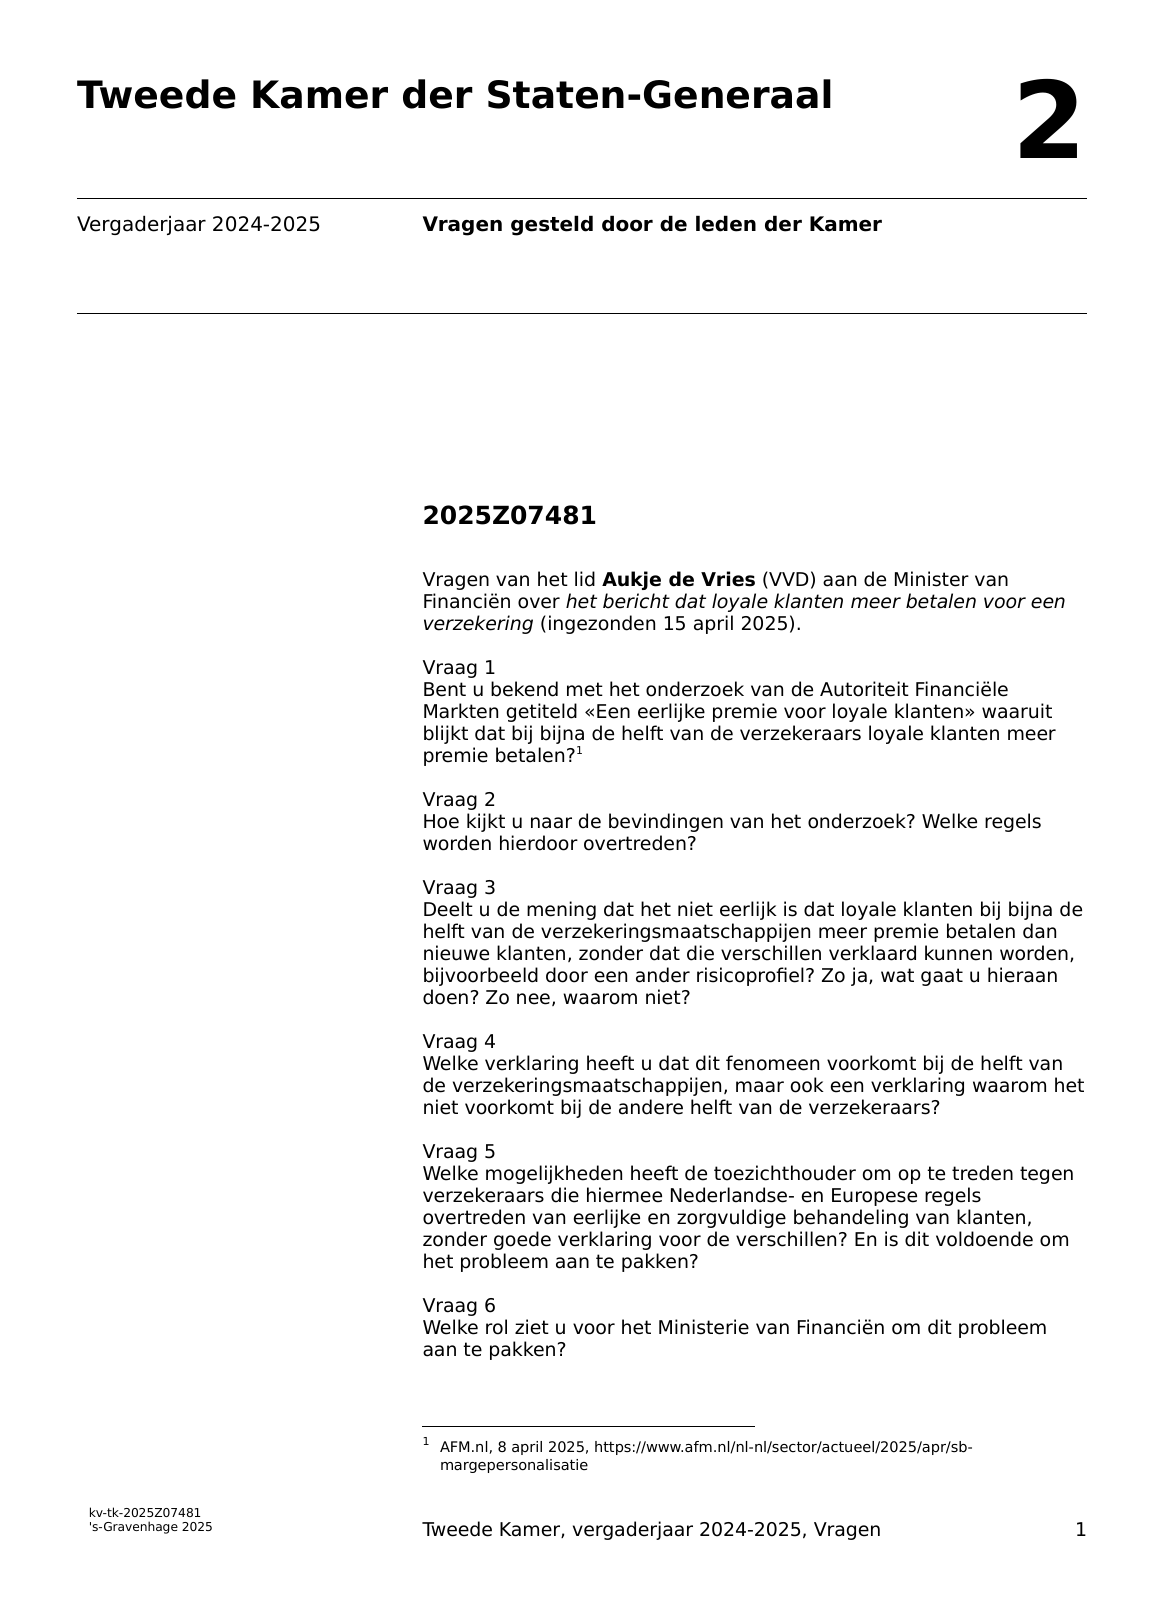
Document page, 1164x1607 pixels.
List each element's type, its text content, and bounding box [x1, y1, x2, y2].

text 2025Z07481 [422, 501, 1087, 531]
text Vraag 5 [422, 1141, 1087, 1163]
text AFM.nl, 8 april 2025, https://www.afm.nl/nl-nl/sector/actueel/2025/apr/sb-margepersonalisatie [422, 1435, 1087, 1474]
text kv-tk-2025Z07481 [88, 1506, 323, 1520]
text Vraag 4 [422, 1031, 1087, 1053]
table_header 2 [886, 59, 1087, 198]
text Vraag 2 [422, 789, 1087, 811]
table_cell Vragen gesteld door de leden der Kamer [422, 199, 1087, 313]
text Vraag 3 [422, 877, 1087, 899]
text Welke mogelijkheden heeft de toezichthouder om op te treden tegen verzekeraars die hiermee Nederlandse- en Europese regels overtreden van eerlijke en zorgvuldige behandeling van klanten, zonder goede verklaring voor de verschillen? En is dit voldoende om het probleem aan te pakken? [422, 1163, 1087, 1273]
text 's-Gravenhage 2025 [88, 1520, 323, 1534]
text Vragen van het lid Aukje de Vries (VVD) aan de Minister van Financiën over het bericht dat loyale klanten meer betalen voor een verzekering (ingezonden 15 april 2025). [422, 569, 1087, 635]
table_cell Vergaderjaar 2024-2025 [77, 199, 422, 313]
text Vraag 6 [422, 1295, 1087, 1317]
text Welke rol ziet u voor het Ministerie van Financiën om dit probleem aan te pakken? [422, 1317, 1087, 1361]
table_header Tweede Kamer der Staten-Generaal [77, 59, 886, 198]
text Hoe kijkt u naar de bevindingen van het onderzoek? Welke regels worden hierdoor overtreden? [422, 811, 1087, 855]
text Deelt u de mening dat het niet eerlijk is dat loyale klanten bij bijna de helft van de verzekeringsmaatschappijen meer premie betalen dan nieuwe klanten, zonder dat die verschillen verklaard kunnen worden, bijvoorbeeld door een ander risicoprofiel? Zo ja, wat gaat u hieraan doen? Zo nee, waarom niet? [422, 899, 1087, 1009]
text Bent u bekend met het onderzoek van de Autoriteit Financiële Markten getiteld «Een eerlijke premie voor loyale klanten» waaruit blijkt dat bij bijna de helft van de verzekeraars loyale klanten meer premie betalen? [422, 679, 1087, 767]
text Welke verklaring heeft u dat dit fenomeen voorkomt bij de helft van de verzekeringsmaatschappijen, maar ook een verklaring waarom het niet voorkomt bij de andere helft van de verzekeraars? [422, 1053, 1087, 1119]
text Vraag 1 [422, 657, 1087, 679]
